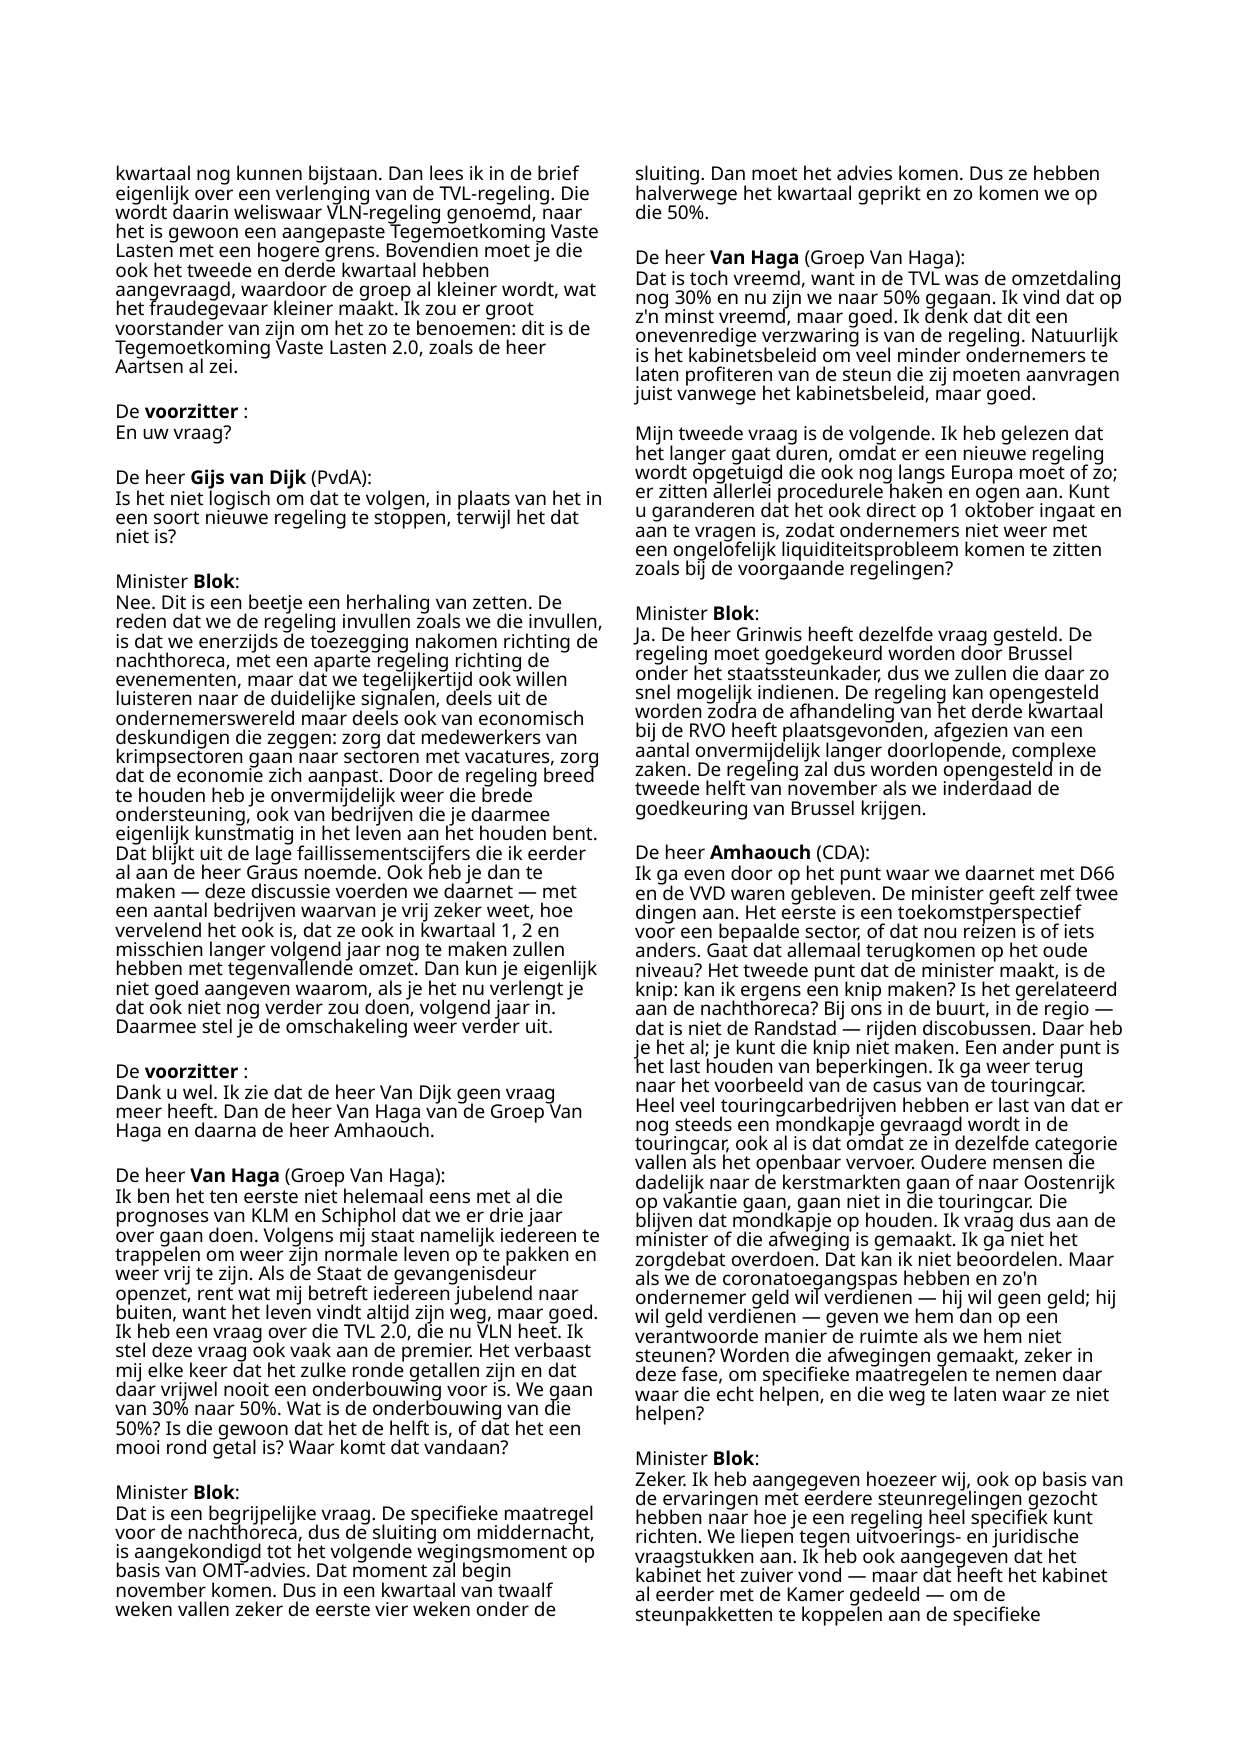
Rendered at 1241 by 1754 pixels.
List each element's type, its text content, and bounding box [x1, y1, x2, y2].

text De heer Van Haga (Groep Van Haga): [635, 244, 1125, 270]
text En uw vraag? [115, 424, 605, 443]
text sluiting. Dan moet het advies komen. Dus ze hebben halverwege het kwartaal geprikt en zo komen we op die 50%. [635, 165, 1125, 223]
text De heer Gijs van Dijk (PvdA): [115, 464, 605, 490]
text Dank u wel. Ik zie dat de heer Van Dijk geen vraag meer heeft. Dan de heer Van Haga van de Groep Van Haga en daarna de heer Amhaouch. [115, 1084, 605, 1142]
text De heer Amhaouch (CDA): [635, 839, 1125, 865]
text Ja. De heer Grinwis heeft dezelfde vraag gesteld. De regeling moet goedgekeurd worden door Brussel onder het staatssteunkader, dus we zullen die daar zo snel mogelijk indienen. De regeling kan opengesteld worden zodra de afhandeling van het derde kwartaal bij de RVO heeft plaatsgevonden, afgezien van een aantal onvermijdelijk langer doorlopende, complexe zaken. De regeling zal dus worden opengesteld in de tweede helft van november als we inderdaad de goedkeuring van Brussel krijgen. [635, 626, 1125, 819]
text Dat is een begrijpelijke vraag. De specifieke maatregel voor de nachthoreca, dus de sluiting om middernacht, is aangekondigd tot het volgende wegingsmoment op basis van OMT-advies. Dat moment zal begin november komen. Dus in een kwartaal van twaalf weken vallen zeker de eerste vier weken onder de [115, 1504, 605, 1620]
text De voorzitter : [115, 398, 605, 424]
text Ik ga even door op het punt waar we daarnet met D66 en de VVD waren gebleven. De minister geeft zelf twee dingen aan. Het eerste is een toekomstperspectief voor een bepaalde sector, of dat nou reizen is of iets anders. Gaat dat allemaal terugkomen op het oude niveau? Het tweede punt dat de minister maakt, is de knip: kan ik ergens een knip maken? Is het gerelateerd aan de nachthoreca? Bij ons in de buurt, in de regio — dat is niet de Randstad — rijden discobussen. Daar heb je het al; je kunt die knip niet maken. Een ander punt is het last houden van beperkingen. Ik ga weer terug naar het voorbeeld van de casus van de touringcar. Heel veel touringcarbedrijven hebben er last van dat er nog steeds een mondkapje gevraagd wordt in de touringcar, ook al is dat omdat ze in dezelfde categorie vallen als het openbaar vervoer. Oudere mensen die dadelijk naar de kerstmarkten gaan of naar Oostenrijk op vakantie gaan, gaan niet in die touringcar. Die blijven dat mondkapje op houden. Ik vraag dus aan de minister of die afweging is gemaakt. Ik ga niet het zorgdebat overdoen. Dat kan ik niet beoordelen. Maar als we de coronatoegangspas hebben en zo'n ondernemer geld wil verdienen — hij wil geen geld; hij wil geld verdienen — geven we hem dan op een verantwoorde manier de ruimte als we hem niet steunen? Worden die afwegingen gemaakt, zeker in deze fase, om specifieke maatregelen te nemen daar waar die echt helpen, en die weg te laten waar ze niet helpen? [635, 865, 1125, 1424]
text Minister Blok: [635, 1445, 1125, 1471]
text Minister Blok: [635, 600, 1125, 626]
text Nee. Dit is een beetje een herhaling van zetten. De reden dat we de regeling invullen zoals we die invullen, is dat we enerzijds de toezegging nakomen richting de nachthoreca, met een aparte regeling richting de evenementen, maar dat we tegelijkertijd ook willen luisteren naar de duidelijke signalen, deels uit de ondernemerswereld maar deels ook van economisch deskundigen die zeggen: zorg dat medewerkers van krimpsectoren gaan naar sectoren met vacatures, zorg dat de economie zich aanpast. Door de regeling breed te houden heb je onvermijdelijk weer die brede ondersteuning, ook van bedrijven die je daarmee eigenlijk kunstmatig in het leven aan het houden bent. Dat blijkt uit de lage faillissementscijfers die ik eerder al aan de heer Graus noemde. Ook heb je dan te maken — deze discussie voerden we daarnet — met een aantal bedrijven waarvan je vrij zeker weet, hoe vervelend het ook is, dat ze ook in kwartaal 1, 2 en misschien langer volgend jaar nog te maken zullen hebben met tegenvallende omzet. Dan kun je eigenlijk niet goed aangeven waarom, als je het nu verlengt je dat ook niet nog verder zou doen, volgend jaar in. Daarmee stel je de omschakeling weer verder uit. [115, 594, 605, 1037]
text De voorzitter : [115, 1058, 605, 1084]
text Zeker. Ik heb aangegeven hoezeer wij, ook op basis van de ervaringen met eerdere steunregelingen gezocht hebben naar hoe je een regeling heel specifiek kunt richten. We liepen tegen uitvoerings- en juridische vraagstukken aan. Ik heb ook aangegeven dat het kabinet het zuiver vond — maar dat heeft het kabinet al eerder met de Kamer gedeeld — om de steunpakketten te koppelen aan de specifieke [635, 1471, 1125, 1625]
text Minister Blok: [115, 1479, 605, 1504]
text De heer Van Haga (Groep Van Haga): [115, 1162, 605, 1188]
text Ik ben het ten eerste niet helemaal eens met al die prognoses van KLM en Schiphol dat we er drie jaar over gaan doen. Volgens mij staat namelijk iedereen te trappelen om weer zijn normale leven op te pakken en weer vrij te zijn. Als de Staat de gevangenisdeur openzet, rent wat mij betreft iedereen jubelend naar buiten, want het leven vindt altijd zijn weg, maar goed. Ik heb een vraag over die TVL 2.0, die nu VLN heet. Ik stel deze vraag ook vaak aan de premier. Het verbaast mij elke keer dat het zulke ronde getallen zijn en dat daar vrijwel nooit een onderbouwing voor is. We gaan van 30% naar 50%. Wat is de onderbouwing van die 50%? Is die gewoon dat het de helft is, of dat het een mooi rond getal is? Waar komt dat vandaan? [115, 1188, 605, 1458]
text Mijn tweede vraag is de volgende. Ik heb gelezen dat het langer gaat duren, omdat er een nieuwe regeling wordt opgetuigd die ook nog langs Europa moet of zo; er zitten allerlei procedurele haken en ogen aan. Kunt u garanderen dat het ook direct op 1 oktober ingaat en aan te vragen is, zodat ondernemers niet weer met een ongelofelijk liquiditeitsprobleem komen te zitten zoals bij de voorgaande regelingen? [635, 425, 1125, 579]
text Minister Blok: [115, 568, 605, 594]
text kwartaal nog kunnen bijstaan. Dan lees ik in de brief eigenlijk over een verlenging van de TVL-regeling. Die wordt daarin weliswaar VLN-regeling genoemd, naar het is gewoon een aangepaste Tegemoetkoming Vaste Lasten met een hogere grens. Bovendien moet je die ook het tweede en derde kwartaal hebben aangevraagd, waardoor de groep al kleiner wordt, wat het fraudegevaar kleiner maakt. Ik zou er groot voorstander van zijn om het zo te benoemen: dit is de Tegemoetkoming Vaste Lasten 2.0, zoals de heer Aartsen al zei. [115, 165, 605, 377]
text Is het niet logisch om dat te volgen, in plaats van het in een soort nieuwe regeling te stoppen, terwijl het dat niet is? [115, 490, 605, 547]
text Dat is toch vreemd, want in de TVL was de omzetdaling nog 30% en nu zijn we naar 50% gegaan. Ik vind dat op z'n minst vreemd, maar goed. Ik denk dat dit een onevenredige verzwaring is van de regeling. Natuurlijk is het kabinetsbeleid om veel minder ondernemers te laten profiteren van de steun die zij moeten aanvragen juist vanwege het kabinetsbeleid, maar goed. [635, 270, 1125, 404]
